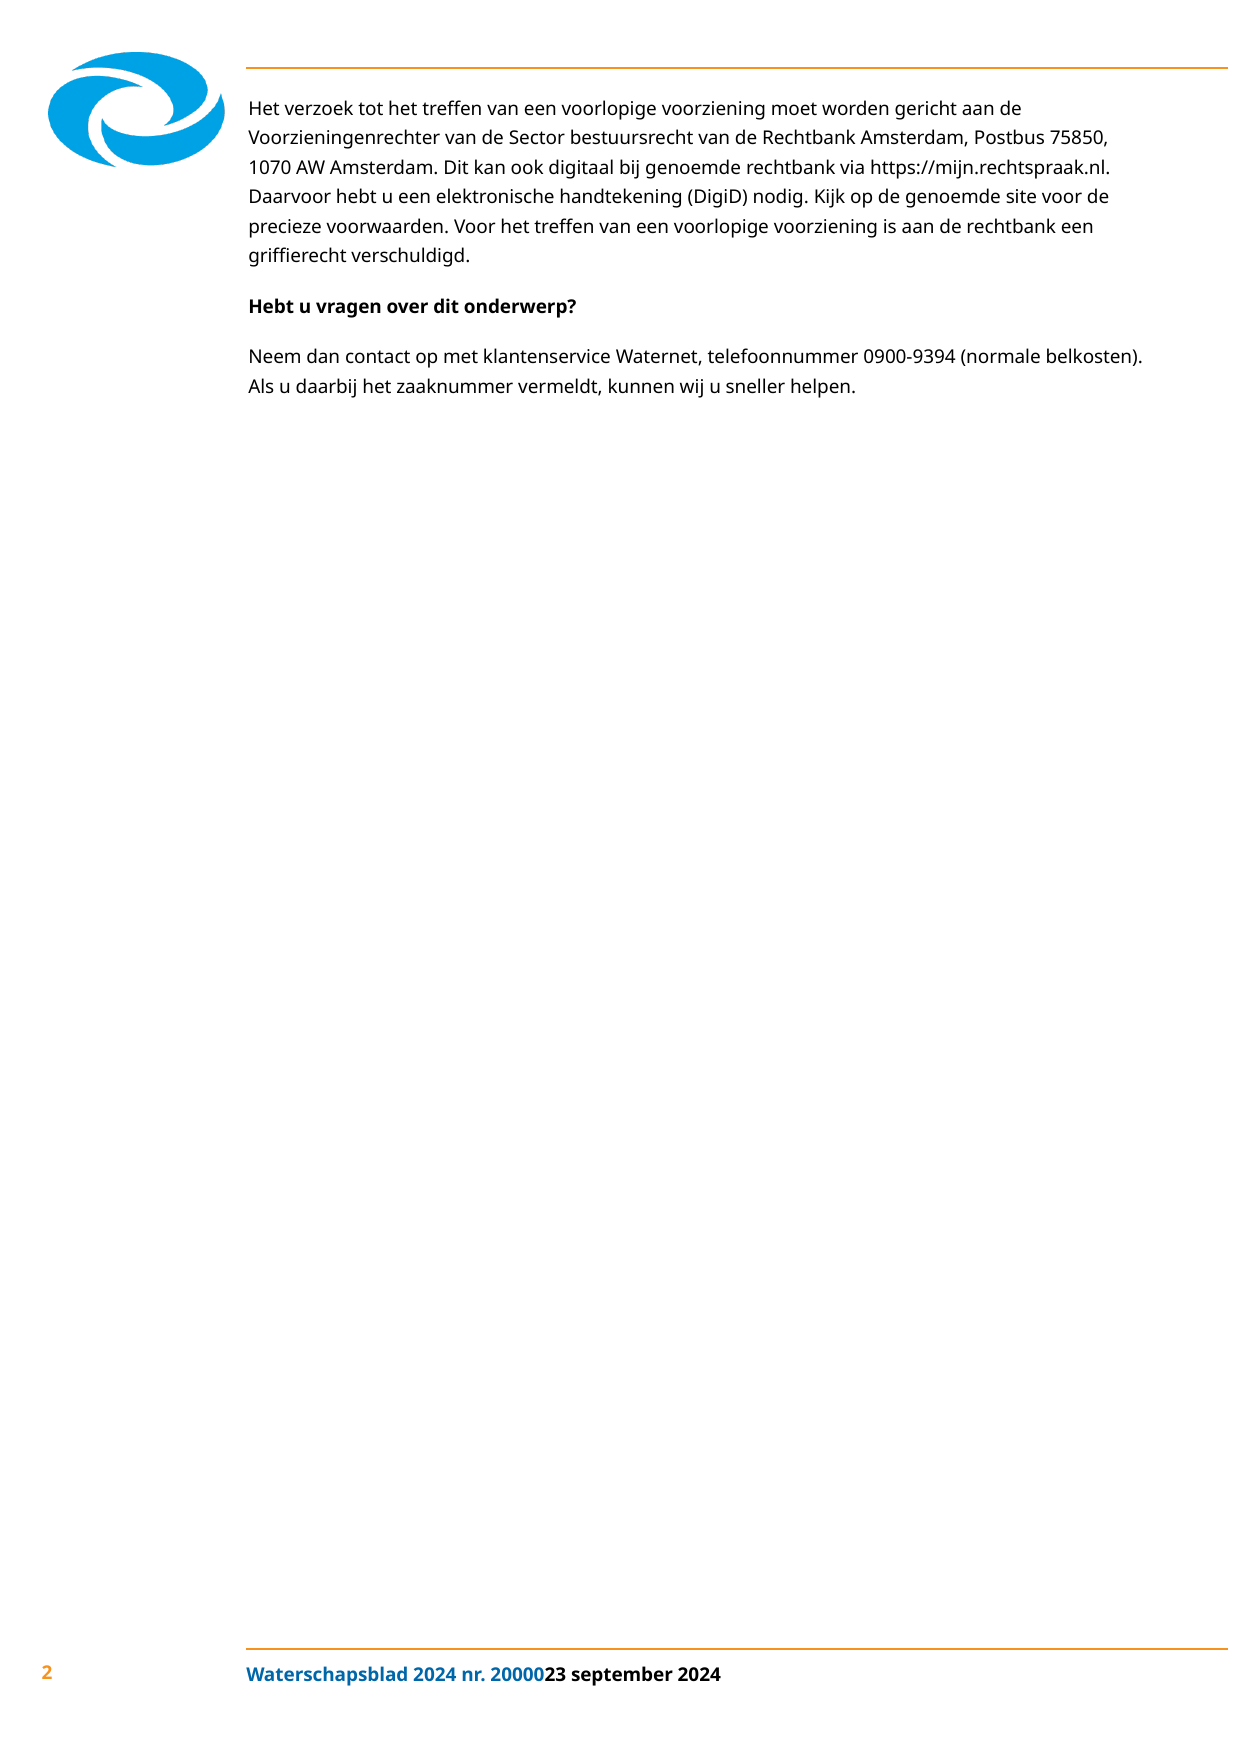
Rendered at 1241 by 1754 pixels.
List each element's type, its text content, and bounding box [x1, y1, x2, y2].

text Hebt u vragen over dit onderwerp? [248, 293, 1152, 319]
picture [41, 47, 231, 172]
text Het verzoek tot het treffen van een voorlopige voorziening moet worden gericht aan de Voorzieningenrechter van de Sector bestuursrecht van de Rechtbank Amsterdam, Postbus 75850, 1070 AW Amsterdam. Dit kan ook digitaal bij genoemde rechtbank via https://mijn.rechtspraak.nl. Daarvoor hebt u een elektronische handtekening (DigiD) nodig. Kijk op de genoemde site voor de precieze voorwaarden. Voor het treffen van een voorlopige voorziening is aan de rechtbank een griffierecht verschuldigd. [248, 95, 1152, 268]
text Neem dan contact op met klantenservice Waternet, telefoonnummer 0900-9394 (normale belkosten). Als u daarbij het zaaknummer vermeldt, kunnen wij u sneller helpen. [248, 343, 1152, 399]
